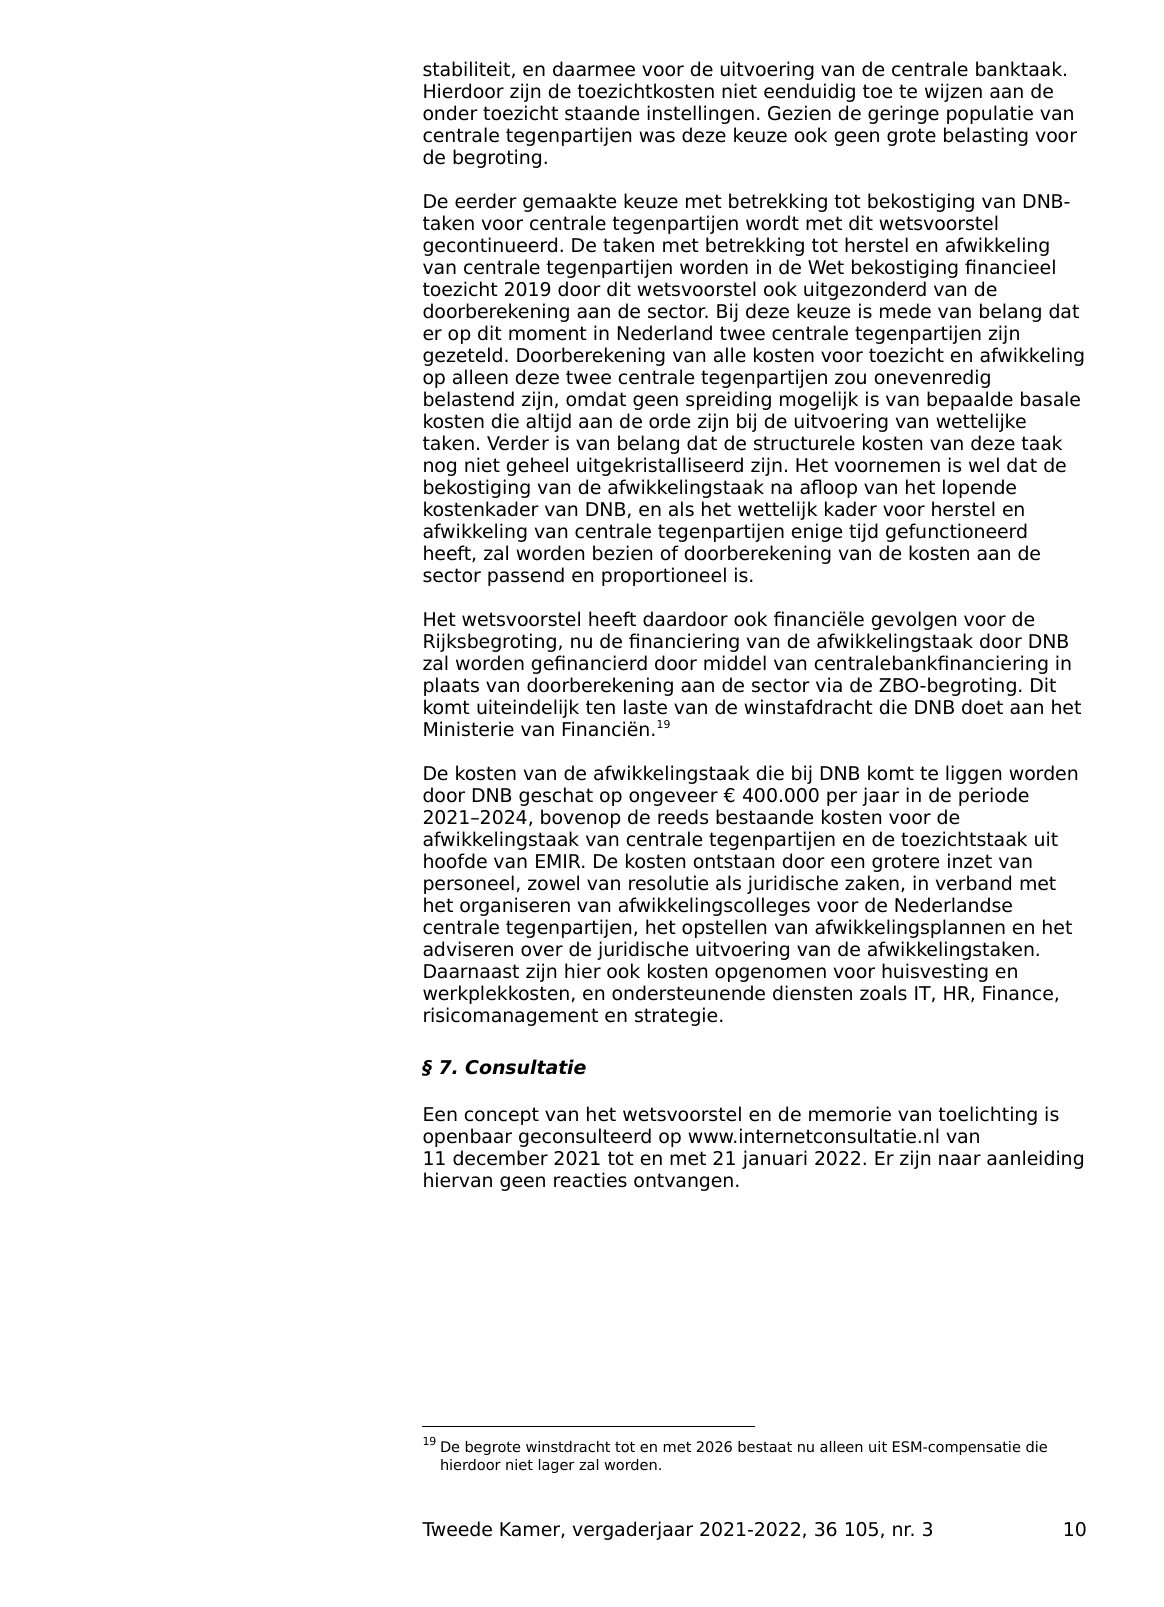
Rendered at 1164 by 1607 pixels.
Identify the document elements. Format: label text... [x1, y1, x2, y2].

subtitle § 7. Consultatie [422, 1057, 1087, 1079]
text Het wetsvoorstel heeft daardoor ook financiële gevolgen voor de Rijksbegroting, nu de financiering van de afwikkelingstaak door DNB zal worden gefinancierd door middel van centralebankfinanciering in plaats van doorberekening aan de sector via de ZBO-begroting. Dit komt uiteindelijk ten laste van de winstafdracht die DNB doet aan het Ministerie van Financiën. [422, 609, 1087, 741]
text De begrote winstdracht tot en met 2026 bestaat nu alleen uit ESM-compensatie die hierdoor niet lager zal worden. [422, 1435, 1087, 1474]
text De kosten van de afwikkelingstaak die bij DNB komt te liggen worden door DNB geschat op ongeveer € 400.000 per jaar in de periode 2021–2024, bovenop de reeds bestaande kosten voor de afwikkelingstaak van centrale tegenpartijen en de toezichtstaak uit hoofde van EMIR. De kosten ontstaan door een grotere inzet van personeel, zowel van resolutie als juridische zaken, in verband met het organiseren van afwikkelingscolleges voor de Nederlandse centrale tegenpartijen, het opstellen van afwikkelingsplannen en het adviseren over de juridische uitvoering van de afwikkelingstaken. Daarnaast zijn hier ook kosten opgenomen voor huisvesting en werkplekkosten, en ondersteunende diensten zoals IT, HR, Finance, risicomanagement en strategie. [422, 763, 1087, 1027]
text Een concept van het wetsvoorstel en de memorie van toelichting is openbaar geconsulteerd op www.internetconsultatie.nl van 11 december 2021 tot en met 21 januari 2022. Er zijn naar aanleiding hiervan geen reacties ontvangen. [422, 1104, 1087, 1192]
text stabiliteit, en daarmee voor de uitvoering van de centrale banktaak. Hierdoor zijn de toezichtkosten niet eenduidig toe te wijzen aan de onder toezicht staande instellingen. Gezien de geringe populatie van centrale tegenpartijen was deze keuze ook geen grote belasting voor de begroting. [422, 59, 1087, 169]
text De eerder gemaakte keuze met betrekking tot bekostiging van DNB-taken voor centrale tegenpartijen wordt met dit wetsvoorstel gecontinueerd. De taken met betrekking tot herstel en afwikkeling van centrale tegenpartijen worden in de Wet bekostiging financieel toezicht 2019 door dit wetsvoorstel ook uitgezonderd van de doorberekening aan de sector. Bij deze keuze is mede van belang dat er op dit moment in Nederland twee centrale tegenpartijen zijn gezeteld. Doorberekening van alle kosten voor toezicht en afwikkeling op alleen deze twee centrale tegenpartijen zou onevenredig belastend zijn, omdat geen spreiding mogelijk is van bepaalde basale kosten die altijd aan de orde zijn bij de uitvoering van wettelijke taken. Verder is van belang dat de structurele kosten van deze taak nog niet geheel uitgekristalliseerd zijn. Het voornemen is wel dat de bekostiging van de afwikkelingstaak na afloop van het lopende kostenkader van DNB, en als het wettelijk kader voor herstel en afwikkeling van centrale tegenpartijen enige tijd gefunctioneerd heeft, zal worden bezien of doorberekening van de kosten aan de sector passend en proportioneel is. [422, 191, 1087, 587]
